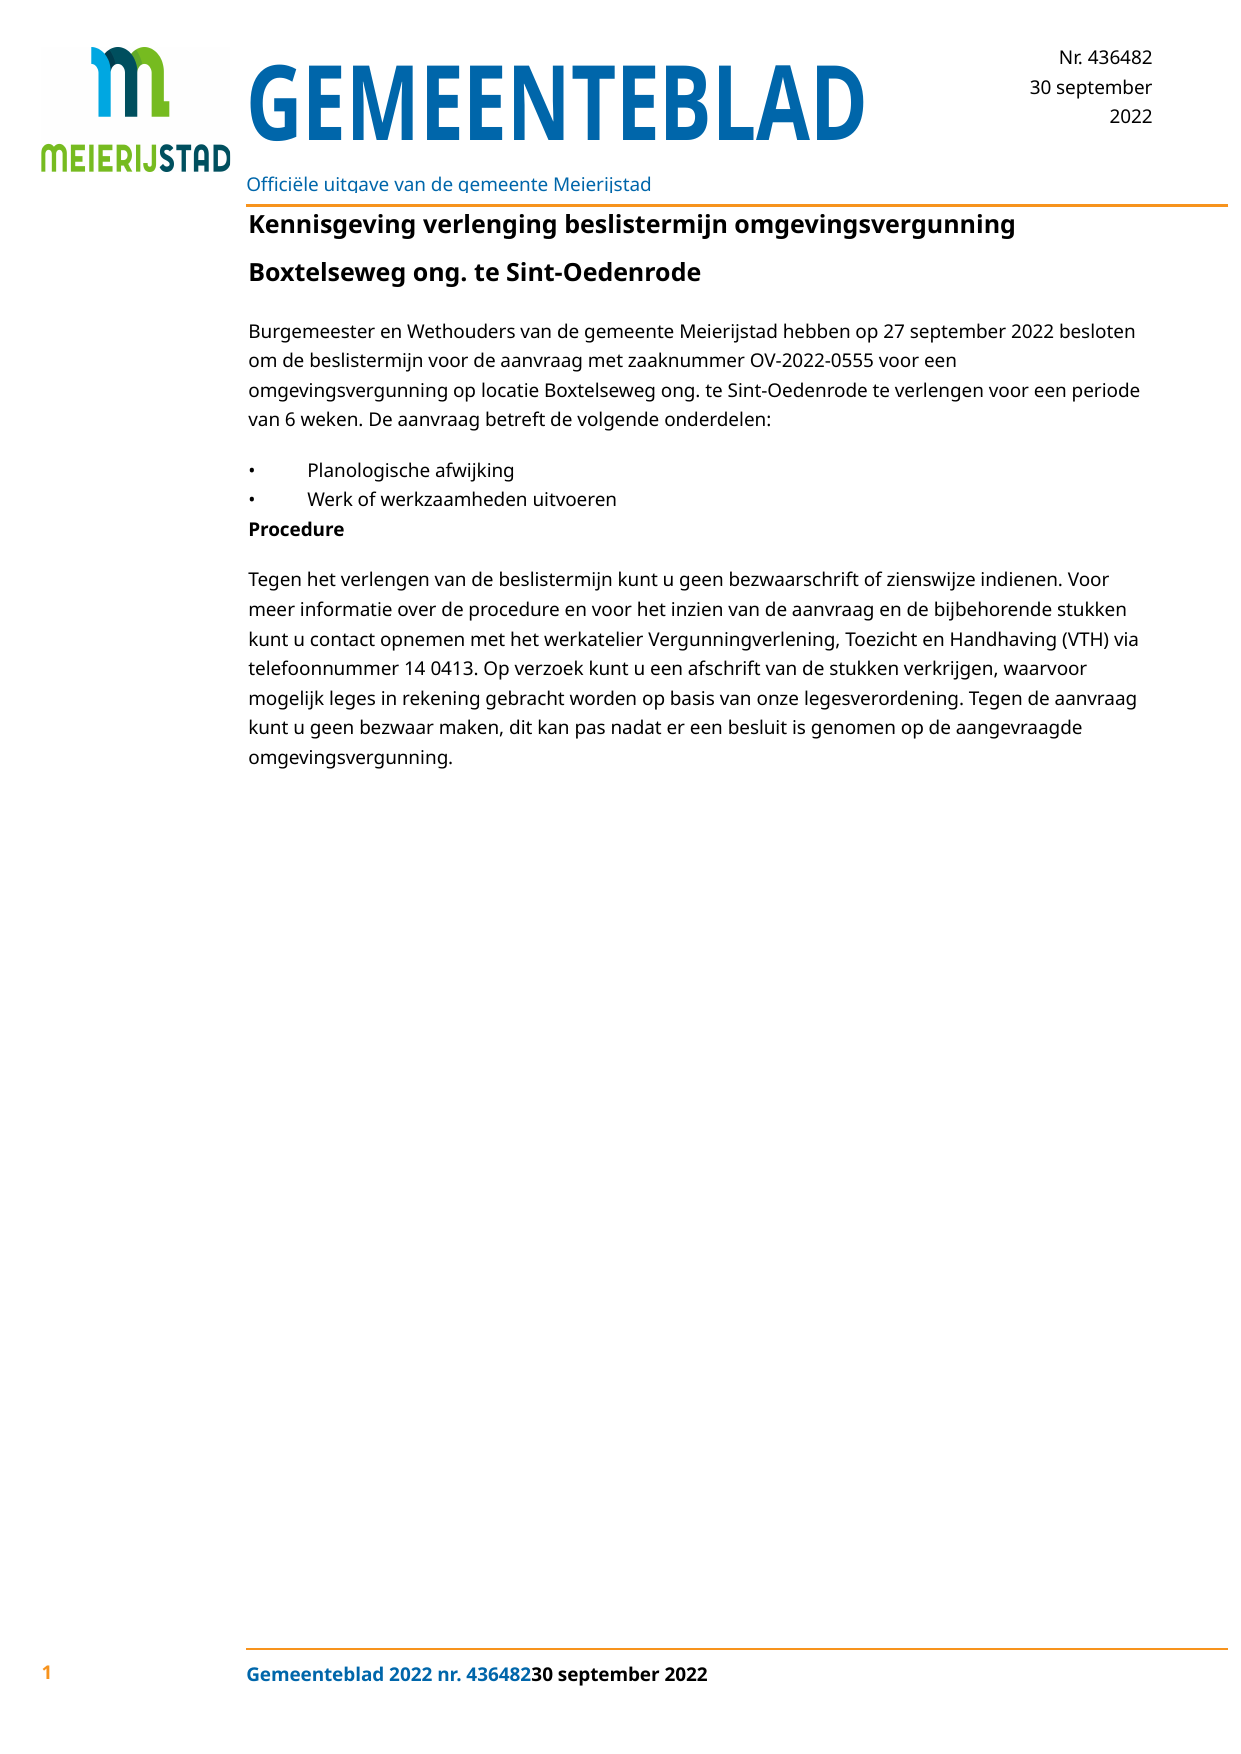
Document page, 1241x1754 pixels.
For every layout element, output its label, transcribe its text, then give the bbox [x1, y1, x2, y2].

list Planologische afwijking [248, 457, 1152, 483]
list Werk of werkzaamheden uitvoeren [248, 487, 1152, 512]
text Tegen het verlengen van de beslistermijn kunt u geen bezwaarschrift of zienswijze indienen. Voor meer informatie over de procedure en voor het inzien van de aanvraag en de bijbehorende stukken kunt u contact opnemen met het werkatelier Vergunningverlening, Toezicht en Handhaving (VTH) via telefoonnummer 14 0413. Op verzoek kunt u een afschrift van de stukken verkrijgen, waarvoor mogelijk leges in rekening gebracht worden op basis van onze legesverordening. Tegen de aanvraag kunt u geen bezwaar maken, dit kan pas nadat er een besluit is genomen op de aangevraagde omgevingsvergunning. [248, 567, 1152, 770]
text Burgemeester en Wethouders van de gemeente Meierijstad hebben op 27 september 2022 besloten om de beslistermijn voor de aanvraag met zaaknummer OV-2022-0555 voor een omgevingsvergunning op locatie Boxtelseweg ong. te Sint-Oedenrode te verlengen voor een periode van 6 weken. De aanvraag betreft de volgende onderdelen: [248, 318, 1152, 432]
text Kennisgeving verlenging beslistermijn omgevingsvergunning Boxtelseweg ong. te Sint-Oedenrode [248, 207, 1152, 288]
picture [41, 47, 231, 172]
text Procedure [248, 516, 1152, 542]
